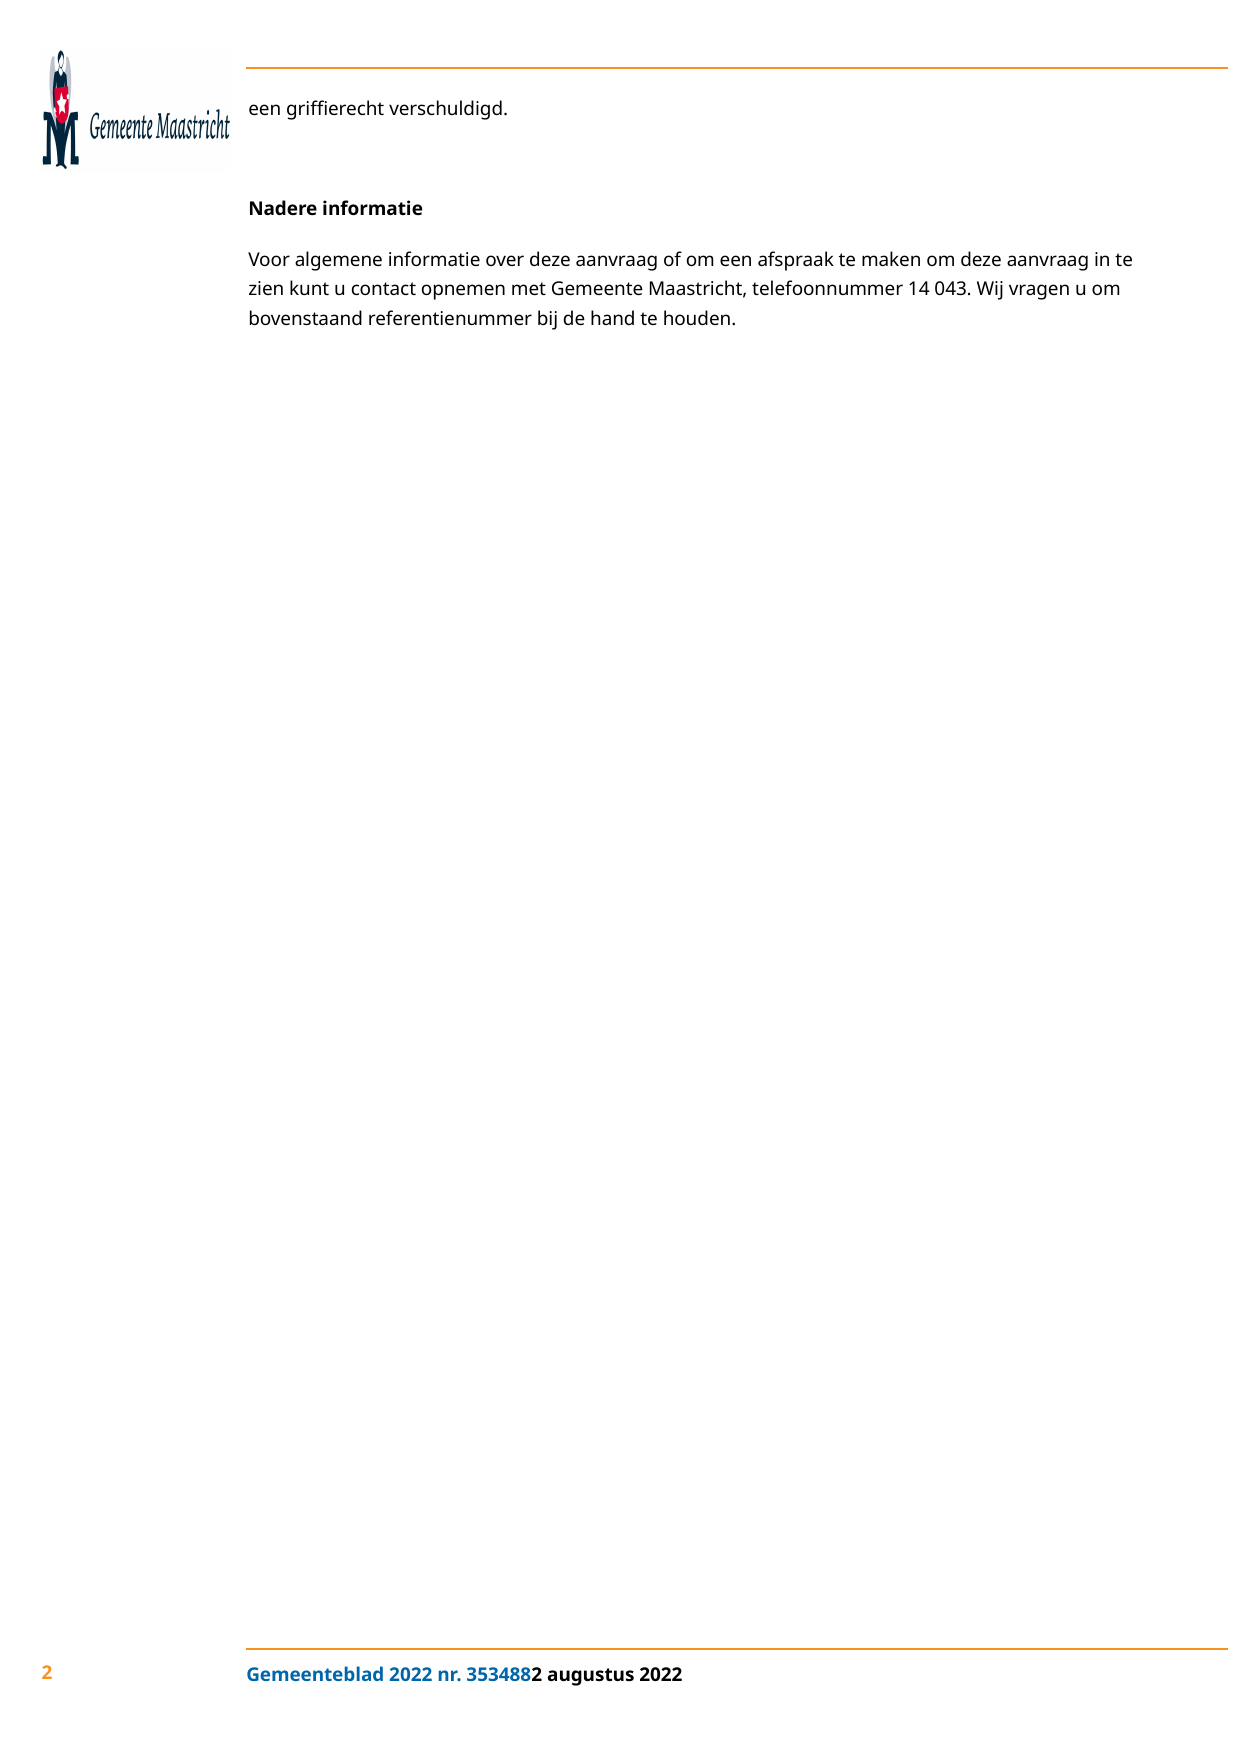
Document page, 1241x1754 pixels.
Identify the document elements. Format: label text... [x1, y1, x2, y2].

text Nadere informatie [248, 196, 1152, 221]
text een griffierecht verschuldigd. [248, 95, 1152, 121]
picture [41, 47, 231, 172]
text Voor algemene informatie over deze aanvraag of om een afspraak te maken om deze aanvraag in te zien kunt u contact opnemen met Gemeente Maastricht, telefoonnummer 14 043. Wij vragen u om bovenstaand referentienummer bij de hand te houden. [248, 246, 1152, 331]
